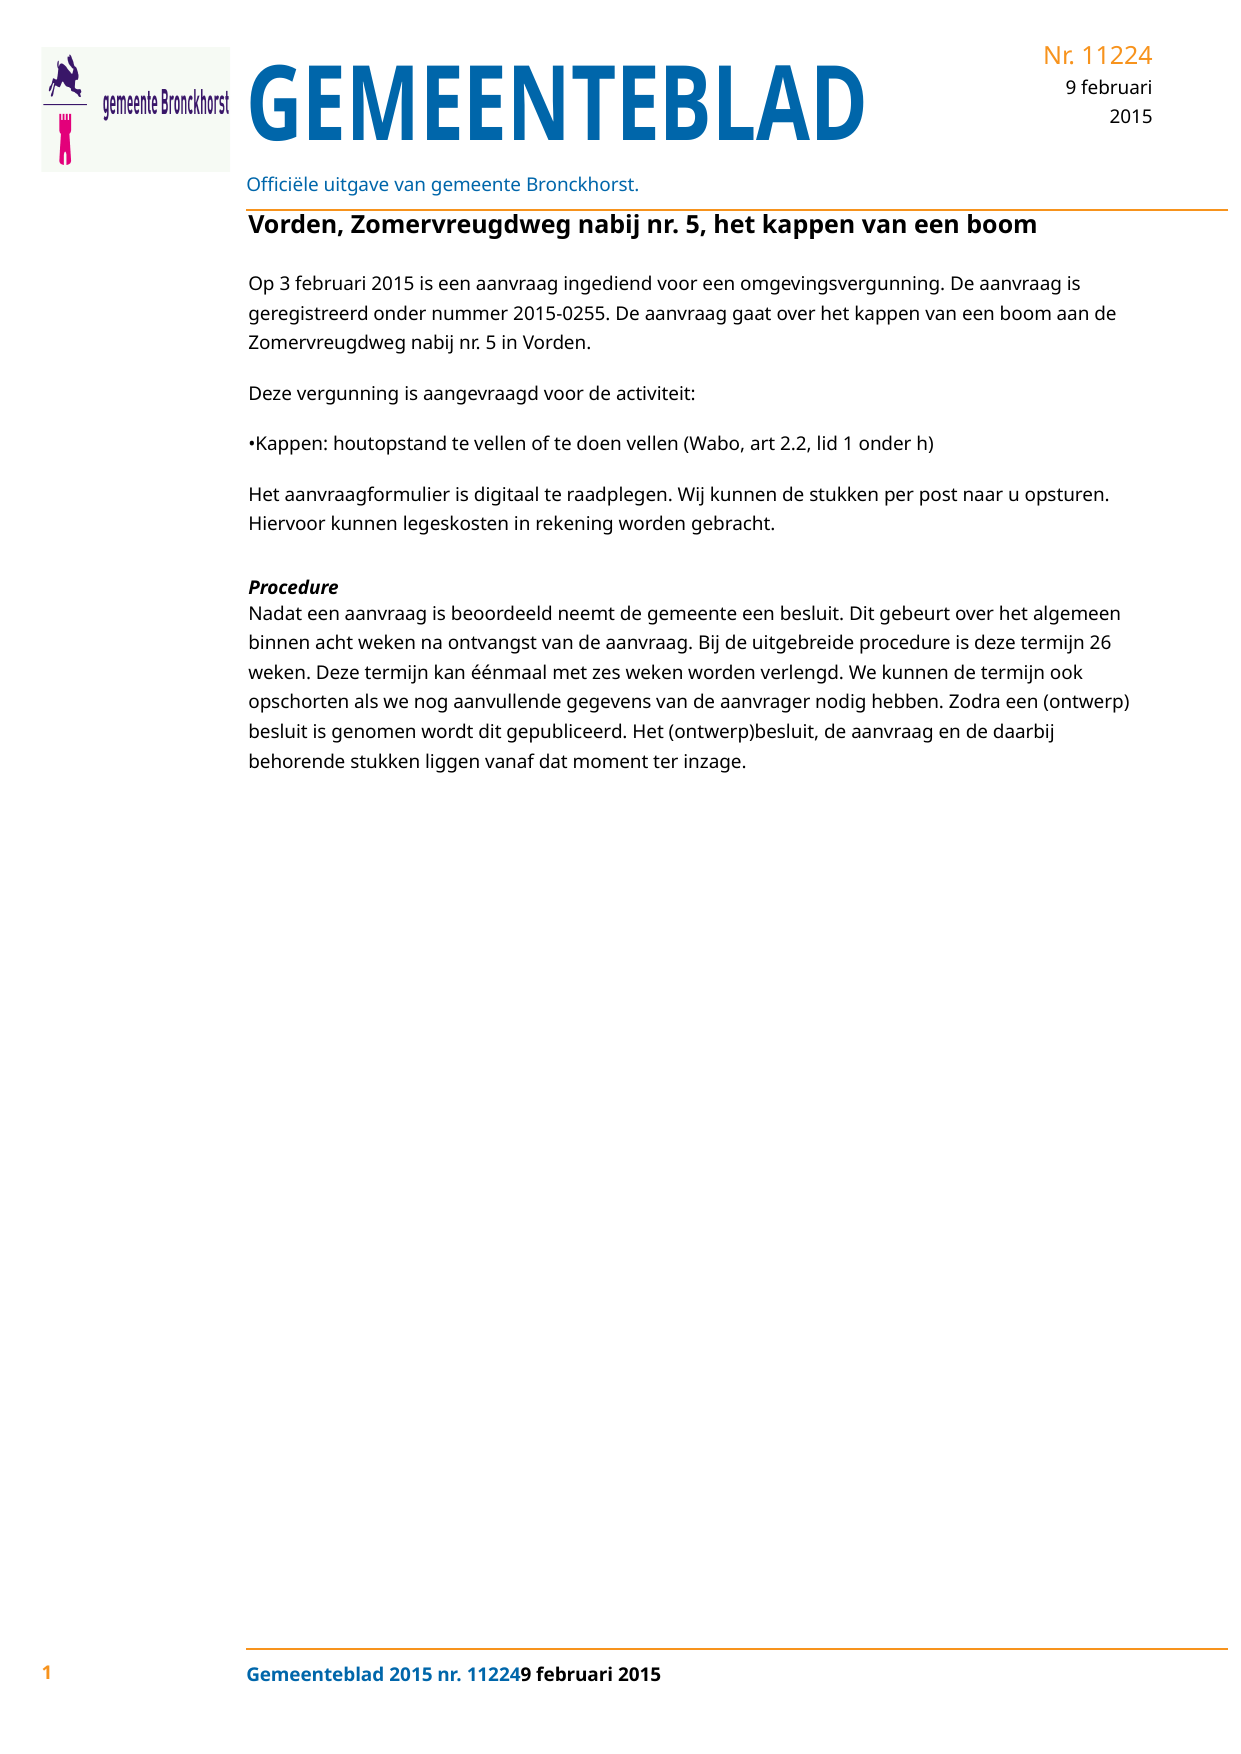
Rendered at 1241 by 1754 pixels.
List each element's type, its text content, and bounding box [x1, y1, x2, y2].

text Procedure [248, 574, 1152, 600]
picture [41, 47, 231, 172]
text Vorden, Zomervreugdweg nabij nr. 5, het kappen van een boom [248, 211, 1152, 241]
text Op 3 februari 2015 is een aanvraag ingediend voor een omgevingsvergunning. De aanvraag is geregistreerd onder nummer 2015-0255. De aanvraag gaat over het kappen van een boom aan de Zomervreugdweg nabij nr. 5 in Vorden. [248, 270, 1152, 355]
text Deze vergunning is aangevraagd voor de activiteit: [248, 380, 1152, 406]
text Het aanvraagformulier is digitaal te raadplegen. Wij kunnen de stukken per post naar u opsturen. Hiervoor kunnen legeskosten in rekening worden gebracht. [248, 481, 1152, 536]
text •Kappen: houtopstand te vellen of te doen vellen (Wabo, art 2.2, lid 1 onder h) [248, 430, 1152, 456]
text Nadat een aanvraag is beoordeeld neemt de gemeente een besluit. Dit gebeurt over het algemeen binnen acht weken na ontvangst van de aanvraag. Bij de uitgebreide procedure is deze termijn 26 weken. Deze termijn kan éénmaal met zes weken worden verlengd. We kunnen de termijn ook opschorten als we nog aanvullende gegevens van de aanvrager nodig hebben. Zodra een (ontwerp) besluit is genomen wordt dit gepubliceerd. Het (ontwerp)besluit, de aanvraag en de daarbij behorende stukken liggen vanaf dat moment ter inzage. [248, 600, 1152, 774]
